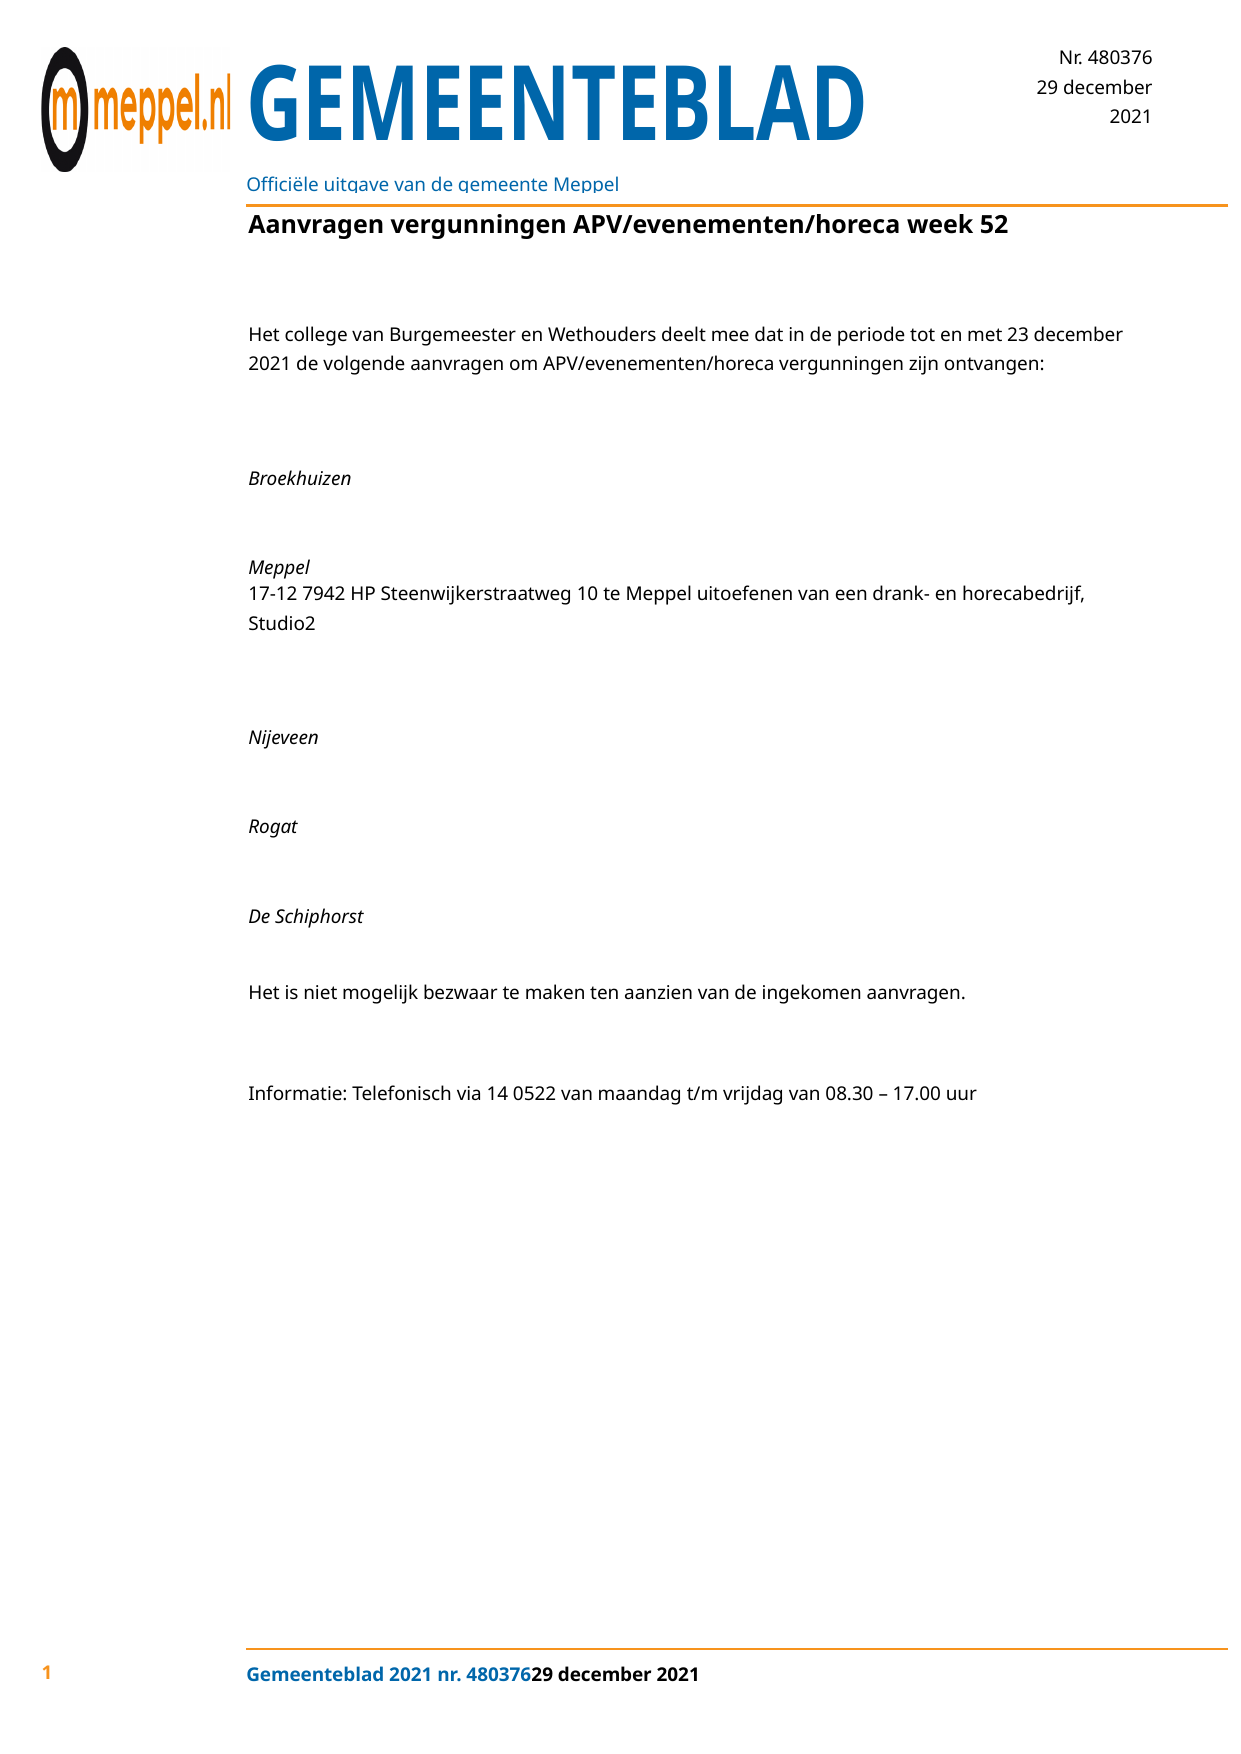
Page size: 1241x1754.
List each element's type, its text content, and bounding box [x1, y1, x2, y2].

text Het college van Burgemeester en Wethouders deelt mee dat in de periode tot en met 23 december 2021 de volgende aanvragen om APV/evenementen/horeca vergunningen zijn ontvangen: [248, 321, 1152, 376]
text Informatie: Telefonisch via 14 0522 van maandag t/m vrijdag van 08.30 – 17.00 uur [248, 1080, 1152, 1106]
text De Schiphorst [248, 903, 1152, 929]
text Broekhuizen [248, 465, 1152, 490]
text 17-12 7942 HP Steenwijkerstraatweg 10 te Meppel uitoefenen van een drank- en horecabedrijf, Studio2 [248, 580, 1152, 635]
text Rogat [248, 814, 1152, 839]
text Meppel [248, 554, 1152, 580]
picture [41, 47, 231, 172]
text Nijeveen [248, 724, 1152, 750]
text Aanvragen vergunningen APV/evenementen/horeca week 52 [248, 207, 1152, 241]
text Het is niet mogelijk bezwaar te maken ten aanzien van de ingekomen aanvragen. [248, 979, 1152, 1005]
